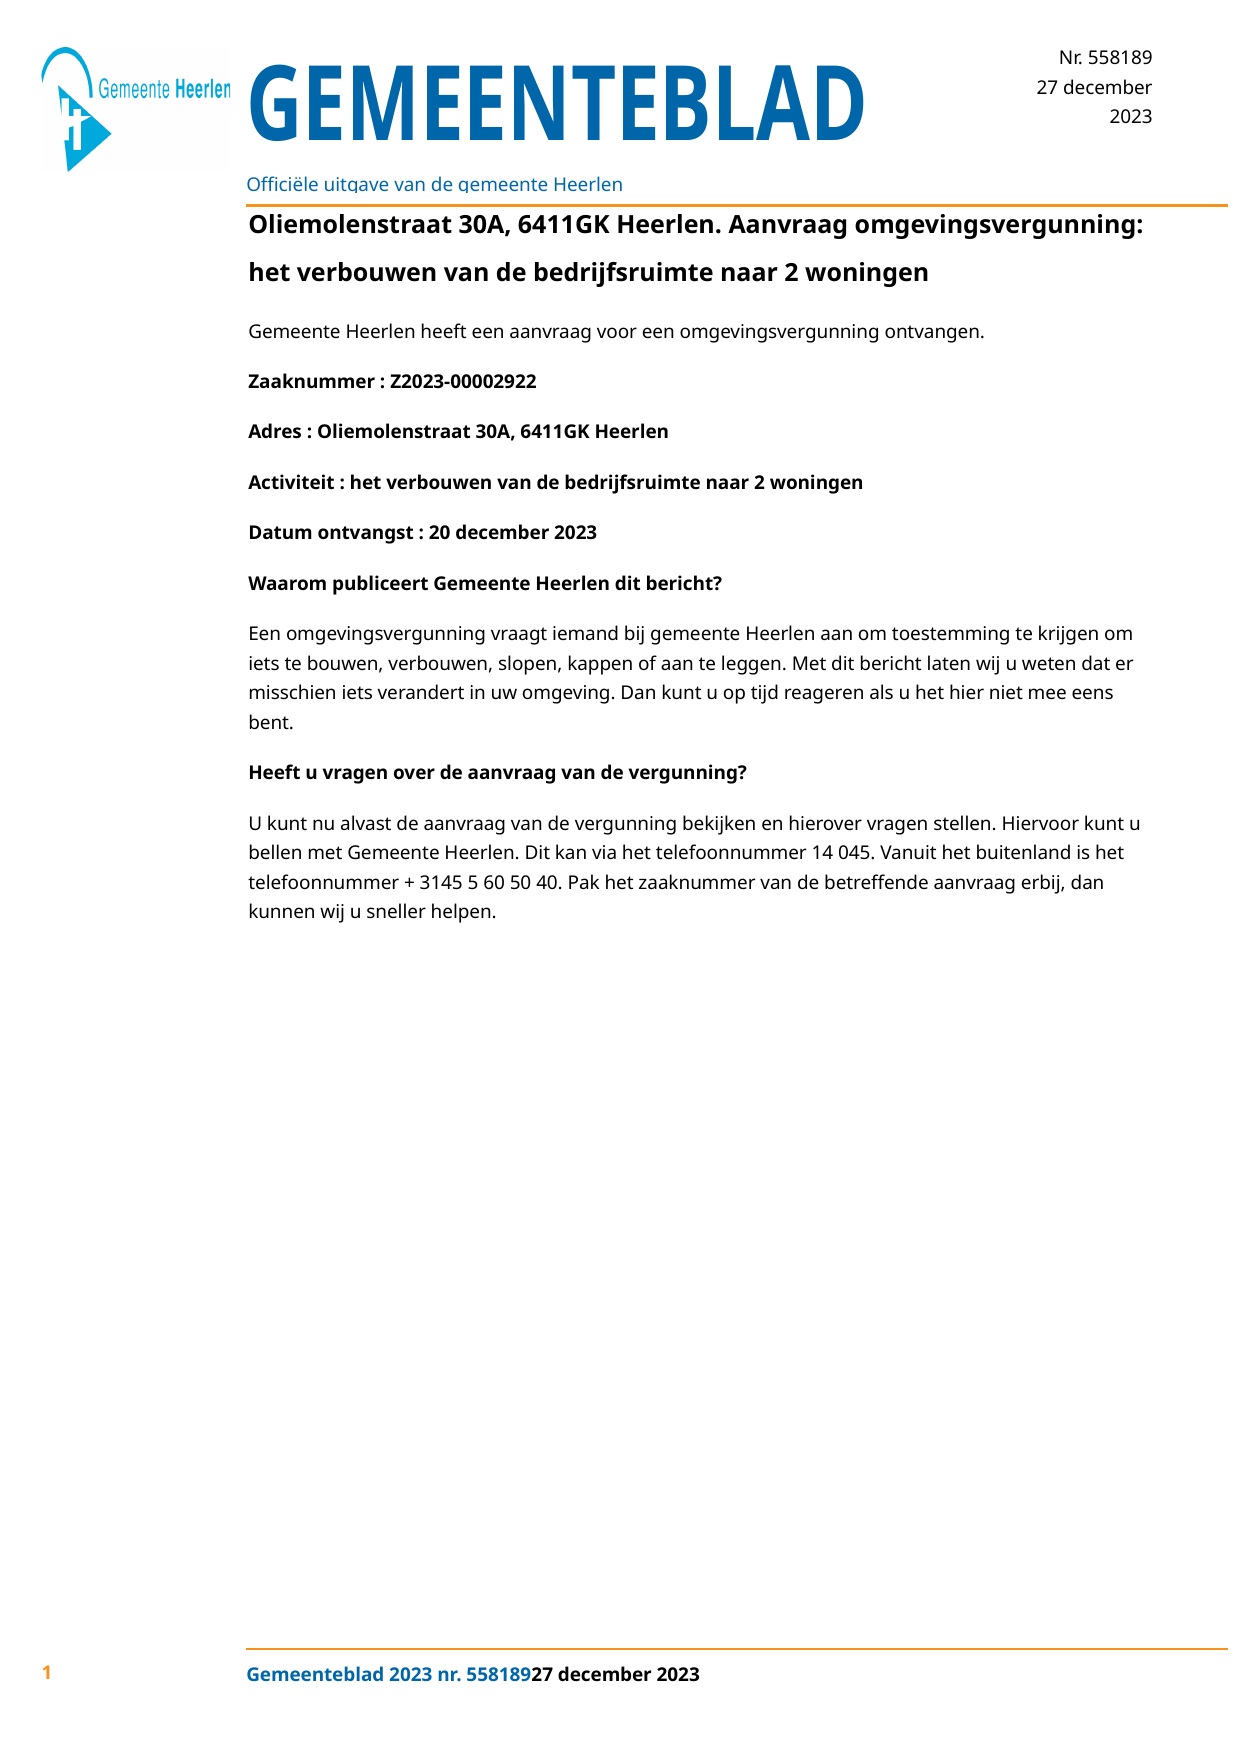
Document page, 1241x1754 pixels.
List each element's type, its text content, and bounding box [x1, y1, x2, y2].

text U kunt nu alvast de aanvraag van de vergunning bekijken en hierover vragen stellen. Hiervoor kunt u bellen met Gemeente Heerlen. Dit kan via het telefoonnummer 14 045. Vanuit het buitenland is het telefoonnummer + 3145 5 60 50 40. Pak het zaaknummer van de betreffende aanvraag erbij, dan kunnen wij u sneller helpen. [248, 810, 1152, 924]
text Een omgevingsvergunning vraagt iemand bij gemeente Heerlen aan om toestemming te krijgen om iets te bouwen, verbouwen, slopen, kappen of aan te leggen. Met dit bericht laten wij u weten dat er misschien iets verandert in uw omgeving. Dan kunt u op tijd reageren als u het hier niet mee eens bent. [248, 620, 1152, 735]
picture [41, 47, 231, 172]
text Oliemolenstraat 30A, 6411GK Heerlen. Aanvraag omgevingsvergunning: het verbouwen van de bedrijfsruimte naar 2 woningen [248, 207, 1152, 288]
text Zaaknummer : Z2023-00002922 [248, 368, 1152, 394]
text Heeft u vragen over de aanvraag van de vergunning? [248, 759, 1152, 785]
picture [41, 47, 59, 70]
text Datum ontvangst : 20 december 2023 [248, 519, 1152, 545]
text Gemeente Heerlen heeft een aanvraag voor een omgevingsvergunning ontvangen. [248, 318, 1152, 344]
text Waarom publiceert Gemeente Heerlen dit bericht? [248, 570, 1152, 596]
text Activiteit : het verbouwen van de bedrijfsruimte naar 2 woningen [248, 469, 1152, 495]
text Adres : Oliemolenstraat 30A, 6411GK Heerlen [248, 419, 1152, 444]
